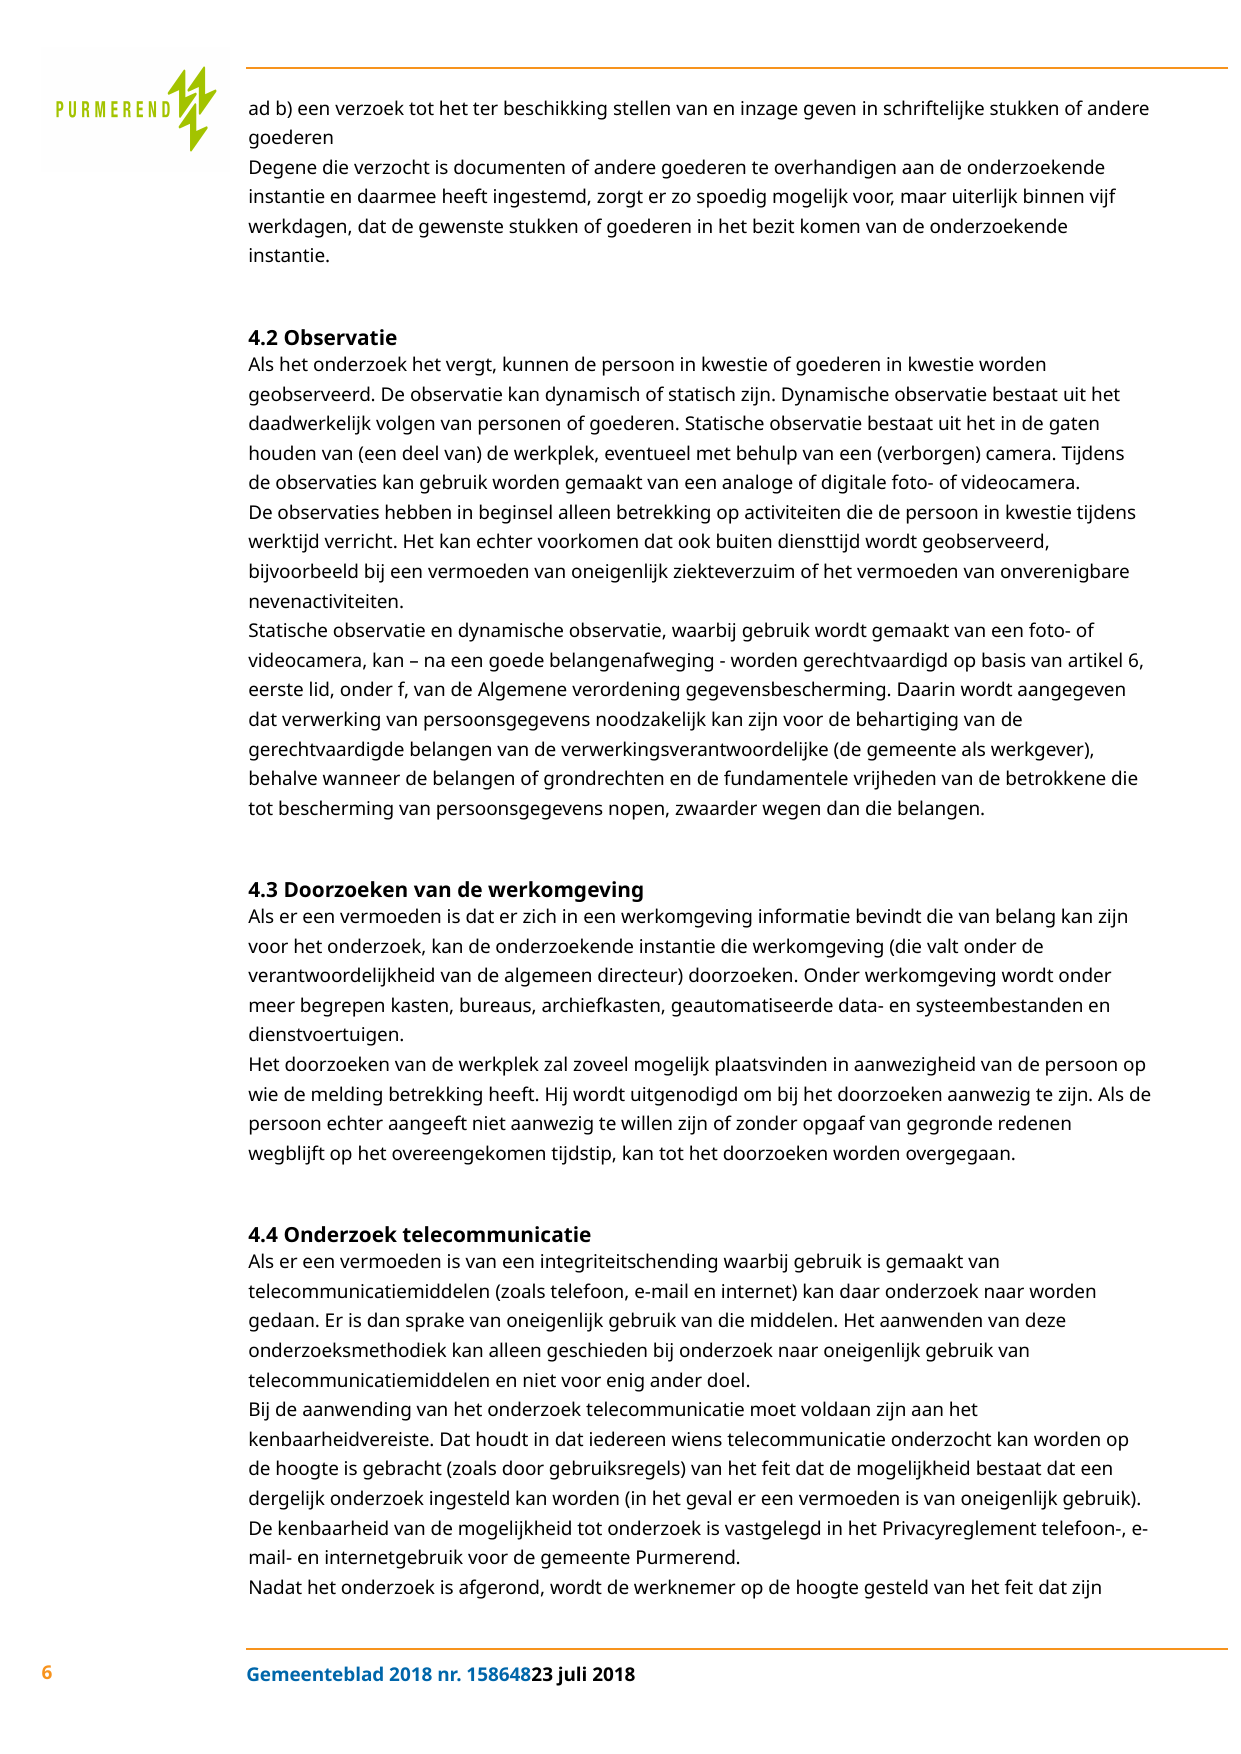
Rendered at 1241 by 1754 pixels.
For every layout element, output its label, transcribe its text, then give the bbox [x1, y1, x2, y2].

text 4.3 Doorzoeken van de werkomgeving [248, 875, 1152, 903]
text Het doorzoeken van de werkplek zal zoveel mogelijk plaatsvinden in aanwezigheid van de persoon op wie de melding betrekking heeft. Hij wordt uitgenodigd om bij het doorzoeken aanwezig te zijn. Als de persoon echter aangeeft niet aanwezig te willen zijn of zonder opgaaf van gegronde redenen wegblijft op het overeengekomen tijdstip, kan tot het doorzoeken worden overgegaan. [248, 1051, 1152, 1166]
text Als het onderzoek het vergt, kunnen de persoon in kwestie of goederen in kwestie worden geobserveerd. De observatie kan dynamisch of statisch zijn. Dynamische observatie bestaat uit het daadwerkelijk volgen van personen of goederen. Statische observatie bestaat uit het in de gaten houden van (een deel van) de werkplek, eventueel met behulp van een (verborgen) camera. Tijdens de observaties kan gebruik worden gemaakt van een analoge of digitale foto- of videocamera. [248, 351, 1152, 495]
text Bij de aanwending van het onderzoek telecommunicatie moet voldaan zijn aan het kenbaarheidvereiste. Dat houdt in dat iedereen wiens telecommunicatie onderzocht kan worden op de hoogte is gebracht (zoals door gebruiksregels) van het feit dat de mogelijkheid bestaat dat een dergelijk onderzoek ingesteld kan worden (in het geval er een vermoeden is van oneigenlijk gebruik). De kenbaarheid van de mogelijkheid tot onderzoek is vastgelegd in het Privacyreglement telefoon-, e-mail- en internetgebruik voor de gemeente Purmerend. [248, 1396, 1152, 1570]
text 4.4 Onderzoek telecommunicatie [248, 1220, 1152, 1248]
text Nadat het onderzoek is afgerond, wordt de werknemer op de hoogte gesteld van het feit dat zijn [248, 1574, 1152, 1599]
text Statische observatie en dynamische observatie, waarbij gebruik wordt gemaakt van een foto- of videocamera, kan – na een goede belangenafweging - worden gerechtvaardigd op basis van artikel 6, eerste lid, onder f, van de Algemene verordening gegevensbescherming. Daarin wordt aangegeven dat verwerking van persoonsgegevens noodzakelijk kan zijn voor de behartiging van de gerechtvaardigde belangen van de verwerkingsverantwoordelijke (de gemeente als werkgever), behalve wanneer de belangen of grondrechten en de fundamentele vrijheden van de betrokkene die tot bescherming van persoonsgegevens nopen, zwaarder wegen dan die belangen. [248, 617, 1152, 821]
text Als er een vermoeden is dat er zich in een werkomgeving informatie bevindt die van belang kan zijn voor het onderzoek, kan de onderzoekende instantie die werkomgeving (die valt onder de verantwoordelijkheid van de algemeen directeur) doorzoeken. Onder werkomgeving wordt onder meer begrepen kasten, bureaus, archiefkasten, geautomatiseerde data- en systeembestanden en dienstvoertuigen. [248, 903, 1152, 1047]
text ad b) een verzoek tot het ter beschikking stellen van en inzage geven in schriftelijke stukken of andere goederen [248, 95, 1152, 150]
text Degene die verzocht is documenten of andere goederen te overhandigen aan de onderzoekende instantie en daarmee heeft ingestemd, zorgt er zo spoedig mogelijk voor, maar uiterlijk binnen vijf werkdagen, dat de gewenste stukken of goederen in het bezit komen van de onderzoekende instantie. [248, 154, 1152, 268]
text De observaties hebben in beginsel alleen betrekking op activiteiten die de persoon in kwestie tijdens werktijd verricht. Het kan echter voorkomen dat ook buiten diensttijd wordt geobserveerd, bijvoorbeeld bij een vermoeden van oneigenlijk ziekteverzuim of het vermoeden van onverenigbare nevenactiviteiten. [248, 499, 1152, 613]
text 4.2 Observatie [248, 323, 1152, 351]
picture [41, 47, 231, 172]
text Als er een vermoeden is van een integriteitschending waarbij gebruik is gemaakt van telecommunicatiemiddelen (zoals telefoon, e-mail en internet) kan daar onderzoek naar worden gedaan. Er is dan sprake van oneigenlijk gebruik van die middelen. Het aanwenden van deze onderzoeksmethodiek kan alleen geschieden bij onderzoek naar oneigenlijk gebruik van telecommunicatiemiddelen en niet voor enig ander doel. [248, 1248, 1152, 1392]
